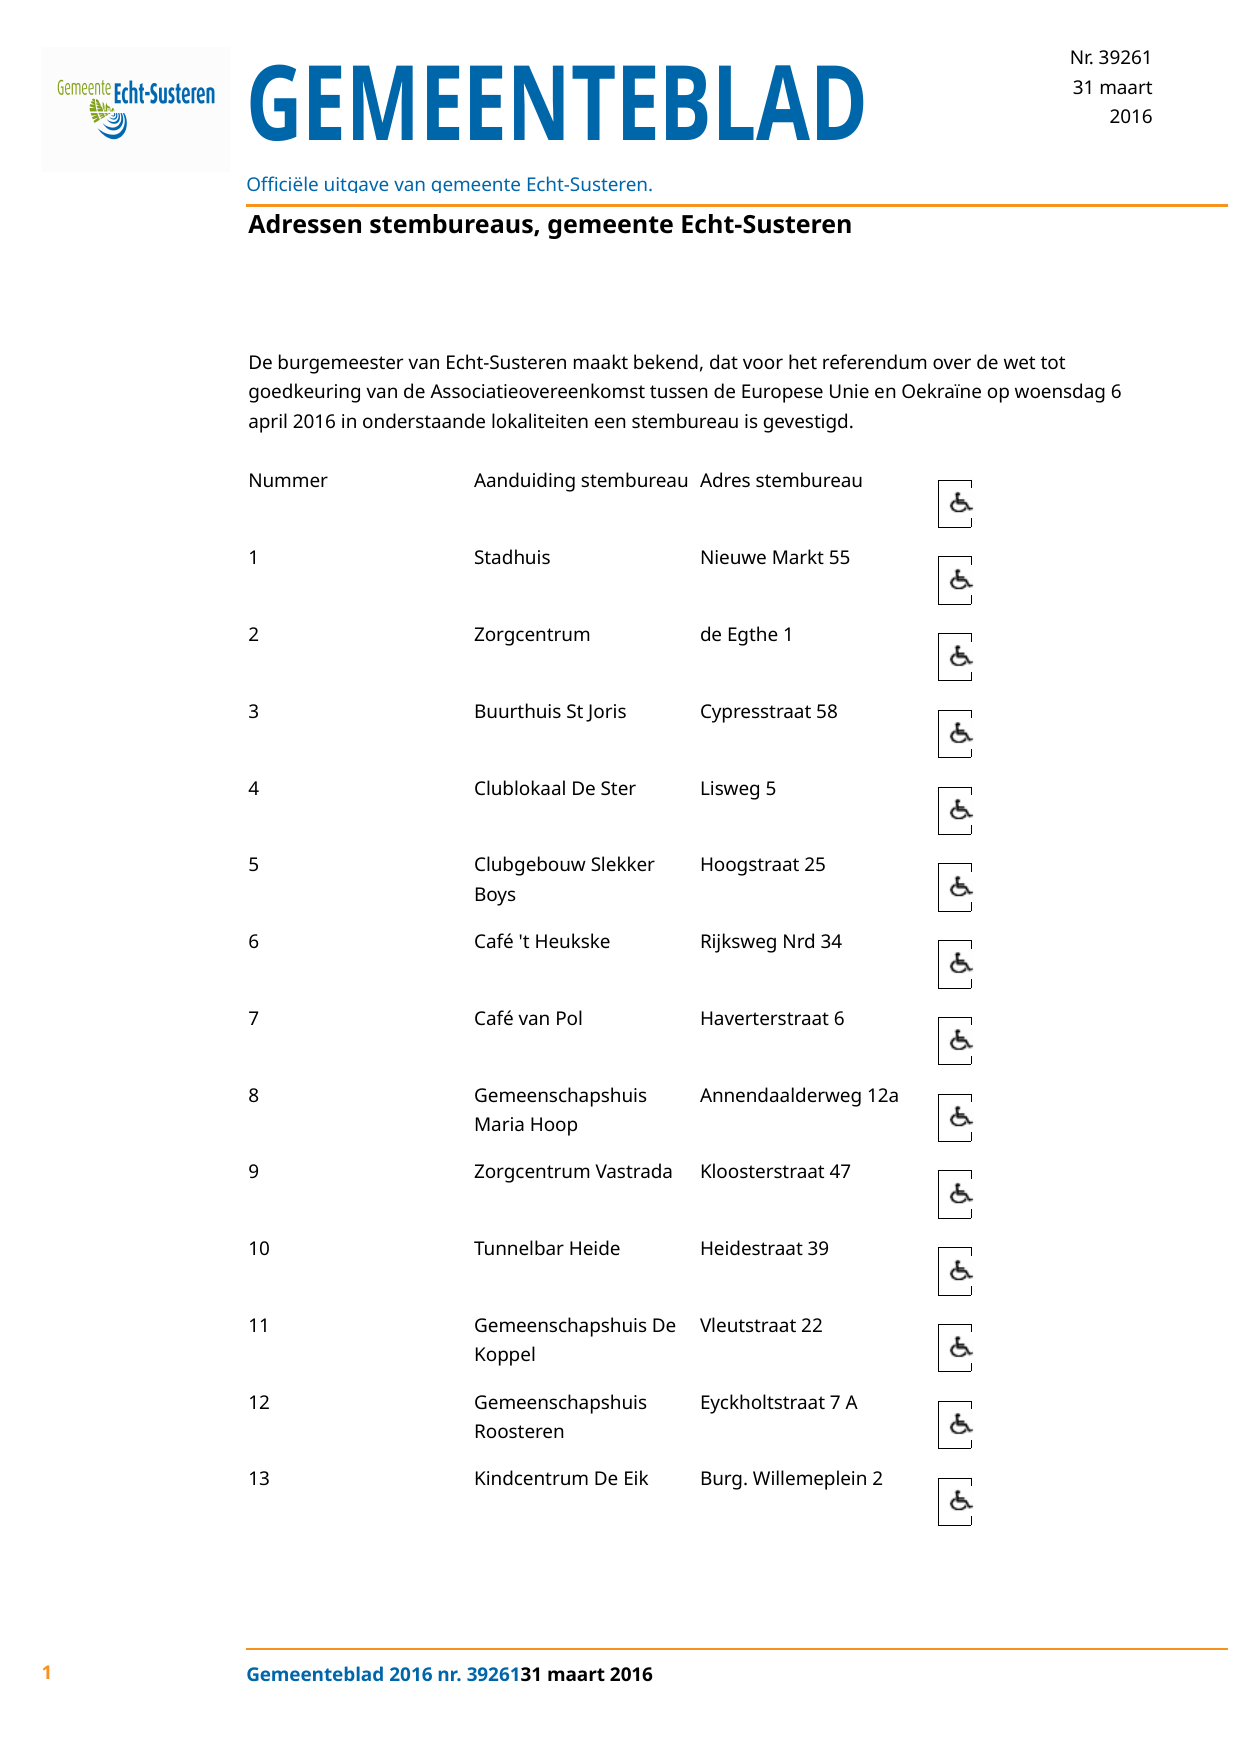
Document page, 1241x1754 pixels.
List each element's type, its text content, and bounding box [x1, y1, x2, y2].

table_cell 8 [248, 1082, 474, 1158]
table_header [939, 489, 971, 527]
table_cell [926, 698, 1152, 775]
table_cell Heidestraat 39 [700, 1235, 926, 1312]
table_cell [926, 1389, 1152, 1466]
picture [946, 1332, 976, 1363]
table_cell 12 [248, 1389, 474, 1466]
table_cell Kindcentrum De Eik [474, 1466, 700, 1542]
table_cell Zorgcentrum Vastrada [474, 1159, 700, 1235]
table_header [926, 489, 1152, 544]
picture [946, 642, 976, 672]
table_cell Cypresstraat 58 [700, 698, 926, 775]
table_cell [939, 1325, 971, 1362]
table_cell Eyckholtstraat 7 A [700, 1389, 926, 1466]
table_cell Gemeenschapshuis Maria Hoop [474, 1082, 700, 1158]
table_cell [939, 1363, 971, 1371]
table_cell [926, 544, 1152, 621]
picture [946, 718, 976, 749]
table_cell Kloosterstraat 47 [700, 1159, 926, 1235]
table_cell [926, 1312, 1152, 1362]
table_cell Zorgcentrum [474, 621, 700, 698]
table_cell Café van Pol [474, 1005, 700, 1082]
table_cell [926, 621, 1152, 698]
table_cell Nieuwe Markt 55 [700, 544, 926, 621]
table_cell 10 [248, 1235, 474, 1312]
table_header [926, 468, 1152, 488]
table_cell 11 [248, 1312, 474, 1389]
table_cell Gemeenschapshuis Roosteren [474, 1389, 700, 1466]
picture [946, 795, 976, 825]
table_cell 1 [248, 544, 474, 621]
table_cell [926, 851, 1152, 928]
text Adressen stembureaus, gemeente Echt-Susteren [248, 207, 1152, 241]
table_cell 5 [248, 851, 474, 928]
table_cell [926, 1363, 1152, 1389]
picture [946, 1179, 976, 1209]
table_header Aanduiding stembureau [474, 468, 700, 544]
table_cell [926, 928, 1152, 978]
picture [946, 1409, 976, 1440]
picture [946, 872, 976, 902]
table_cell [926, 1082, 1152, 1158]
table_cell 3 [248, 698, 474, 775]
table_cell Buurthuis St Joris [474, 698, 700, 775]
table_cell Stadhuis [474, 544, 700, 621]
table_cell 2 [248, 621, 474, 698]
table_cell Clublokaal De Ster [474, 775, 700, 851]
picture [946, 488, 976, 518]
table_cell [926, 1466, 1152, 1542]
table_cell Annendaalderweg 12a [700, 1082, 926, 1158]
table_cell Tunnelbar Heide [474, 1235, 700, 1312]
table_cell Rijksweg Nrd 34 [700, 928, 926, 1005]
table_header Nummer [248, 468, 474, 544]
picture [946, 1102, 976, 1132]
picture [41, 47, 231, 172]
table_cell [926, 1235, 1152, 1312]
table_cell de Egthe 1 [700, 621, 926, 698]
table_cell Gemeenschapshuis De Koppel [474, 1312, 700, 1389]
picture [946, 565, 976, 595]
text De burgemeester van Echt-Susteren maakt bekend, dat voor het referendum over de wet tot goedkeuring van de Associatieovereenkomst tussen de Europese Unie en Oekraïne op woensdag 6 april 2016 in onderstaande lokaliteiten een stembureau is gevestigd. [248, 349, 1152, 434]
picture [946, 1486, 976, 1516]
table_cell [926, 775, 1152, 851]
table_cell [926, 1159, 1152, 1235]
table_cell [926, 979, 1152, 1005]
table_header [939, 481, 971, 488]
table_cell [926, 1005, 1152, 1082]
table_cell 4 [248, 775, 474, 851]
picture [946, 949, 976, 979]
table_cell Clubgebouw Slekker Boys [474, 851, 700, 928]
table_cell 9 [248, 1159, 474, 1235]
table_cell [939, 941, 971, 978]
picture [946, 1025, 976, 1056]
table_cell Haverterstraat 6 [700, 1005, 926, 1082]
table_cell Burg. Willemeplein 2 [700, 1466, 926, 1542]
table_cell 13 [248, 1466, 474, 1542]
picture [946, 1256, 976, 1286]
table_cell 6 [248, 928, 474, 1005]
table_cell Café 't Heukske [474, 928, 700, 1005]
table_cell 7 [248, 1005, 474, 1082]
table_header Adres stembureau [700, 468, 926, 544]
table_cell Lisweg 5 [700, 775, 926, 851]
table_cell Vleutstraat 22 [700, 1312, 926, 1389]
table_cell [939, 979, 971, 988]
table_cell Hoogstraat 25 [700, 851, 926, 928]
